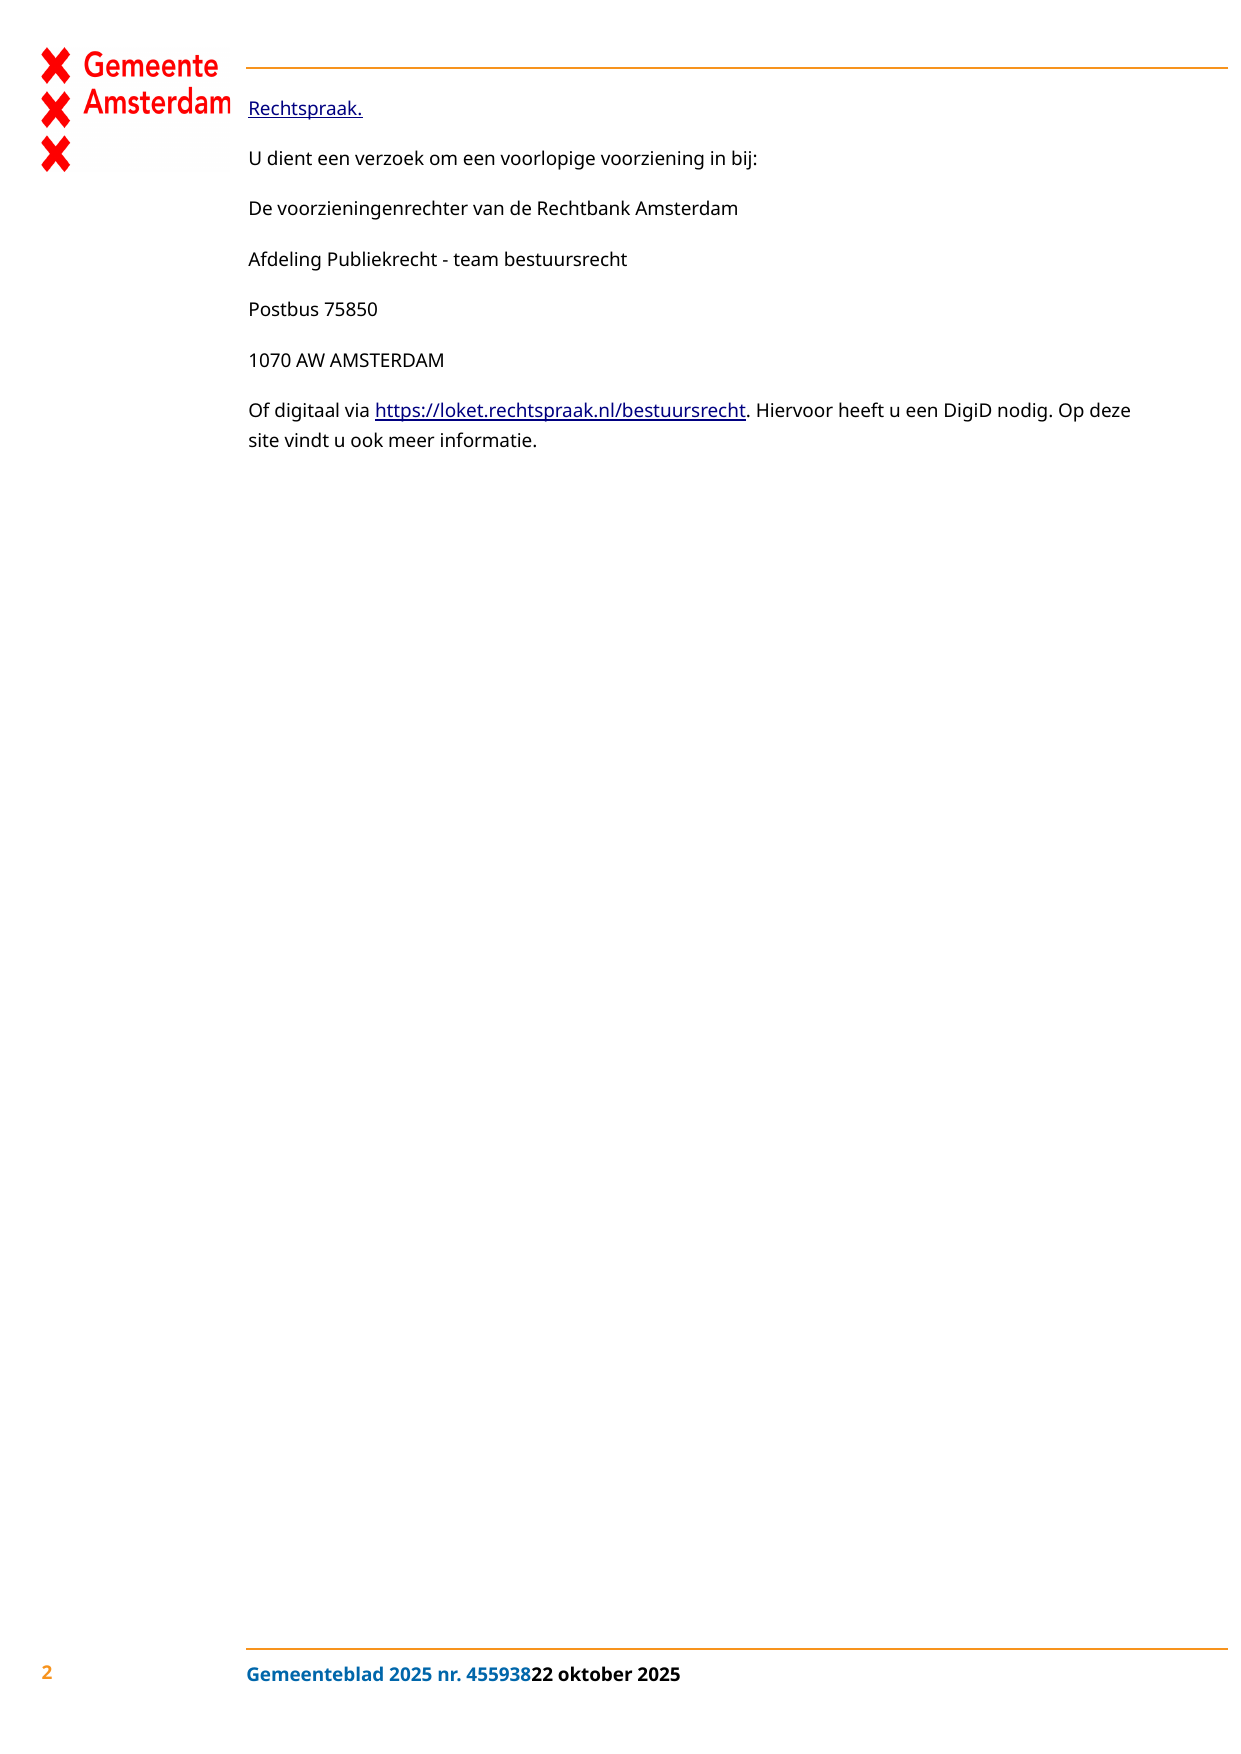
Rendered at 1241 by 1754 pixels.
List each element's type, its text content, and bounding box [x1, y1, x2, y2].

text Rechtspraak. [248, 95, 1152, 121]
text Of digitaal via https://loket.rechtspraak.nl/bestuursrecht. Hiervoor heeft u een DigiD nodig. Op deze site vindt u ook meer informatie. [248, 397, 1152, 453]
text Postbus 75850 [248, 296, 1152, 322]
text U dient een verzoek om een voorlopige voorziening in bij: [248, 145, 1152, 171]
text 1070 AW AMSTERDAM [248, 347, 1152, 373]
text De voorzieningenrechter van de Rechtbank Amsterdam [248, 196, 1152, 221]
picture [41, 47, 231, 172]
text Afdeling Publiekrecht - team bestuursrecht [248, 246, 1152, 272]
